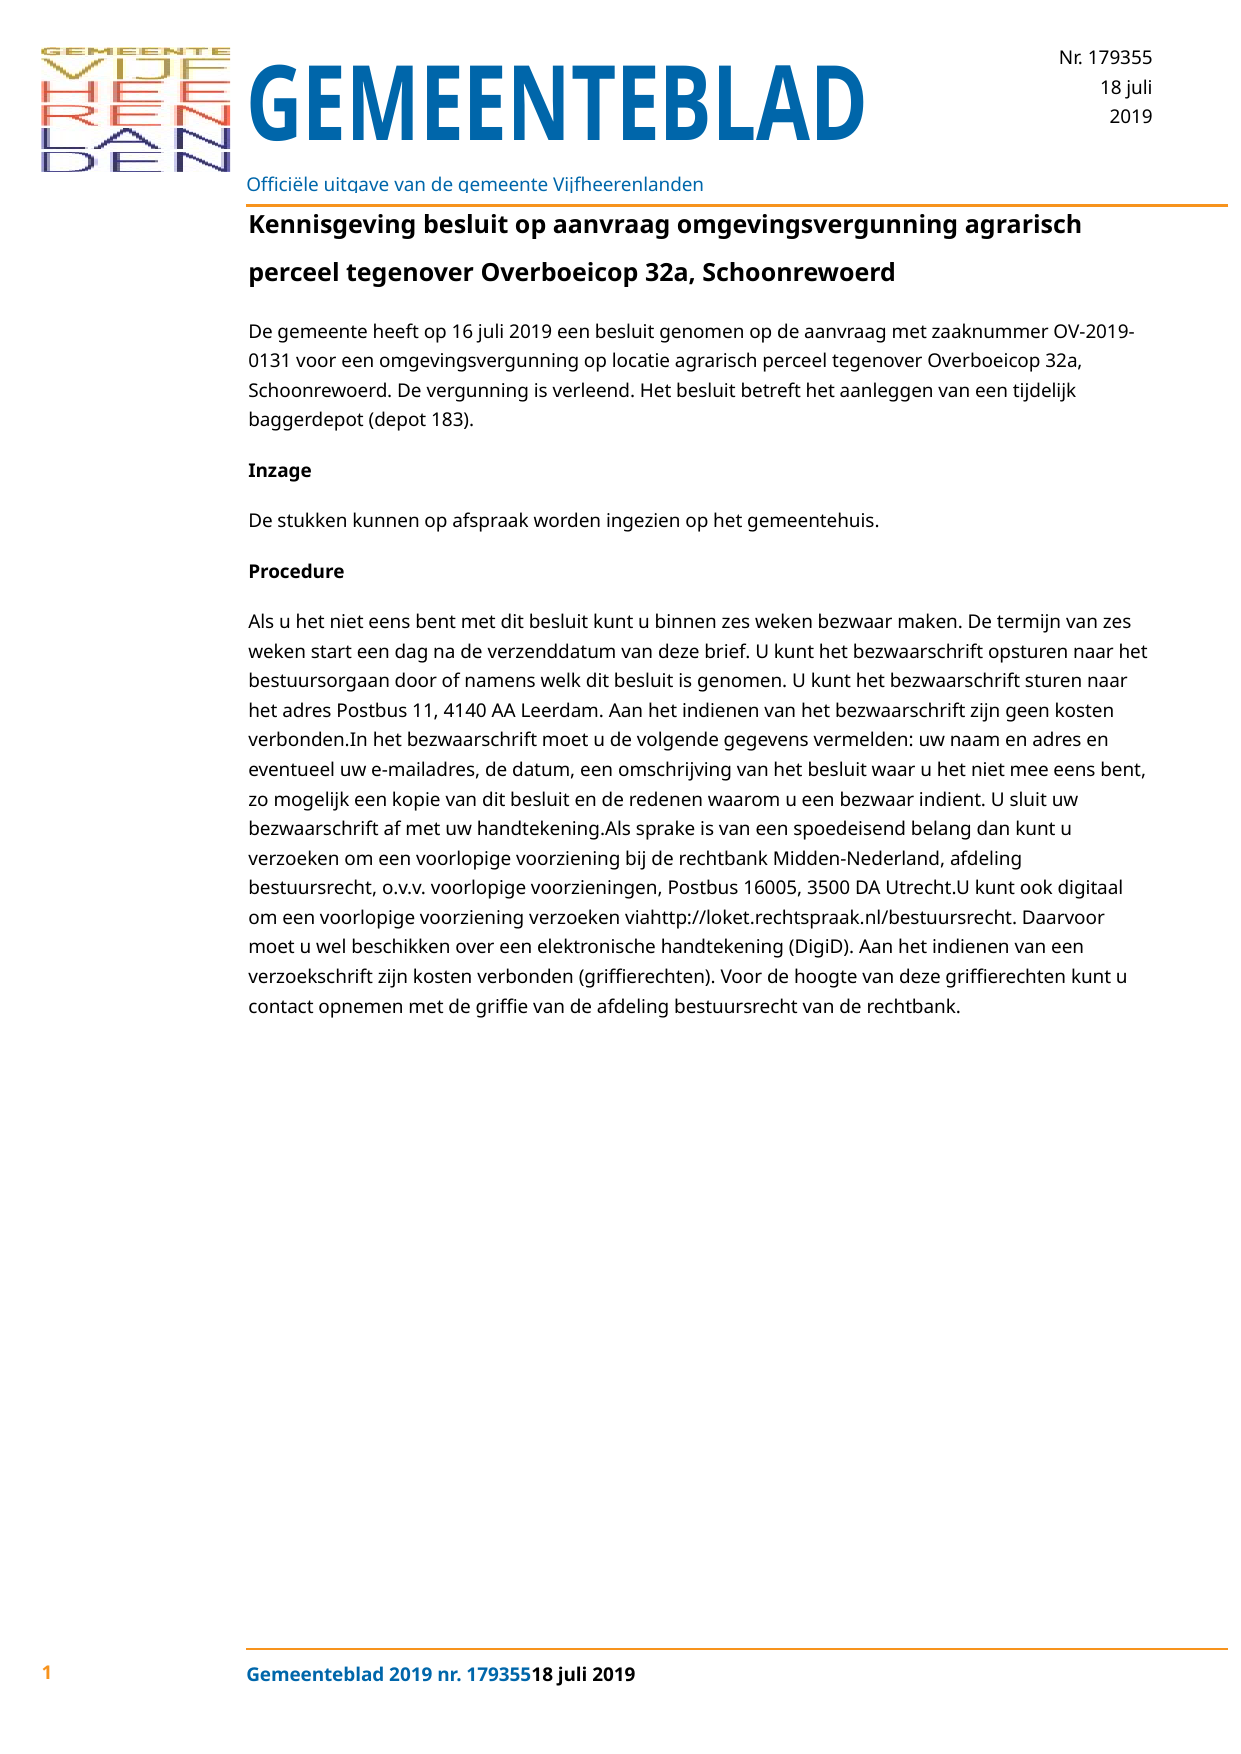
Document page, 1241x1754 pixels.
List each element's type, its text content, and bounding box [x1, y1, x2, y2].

text De stukken kunnen op afspraak worden ingezien op het gemeentehuis. [248, 507, 1152, 533]
text Procedure [248, 558, 1152, 584]
text Inzage [248, 457, 1152, 483]
picture [41, 47, 231, 172]
text De gemeente heeft op 16 juli 2019 een besluit genomen op de aanvraag met zaaknummer OV-2019-0131 voor een omgevingsvergunning op locatie agrarisch perceel tegenover Overboeicop 32a, Schoonrewoerd. De vergunning is verleend. Het besluit betreft het aanleggen van een tijdelijk baggerdepot (depot 183). [248, 318, 1152, 432]
text Als u het niet eens bent met dit besluit kunt u binnen zes weken bezwaar maken. De termijn van zes weken start een dag na de verzenddatum van deze brief. U kunt het bezwaarschrift opsturen naar het bestuursorgaan door of namens welk dit besluit is genomen. U kunt het bezwaarschrift sturen naar het adres Postbus 11, 4140 AA Leerdam. Aan het indienen van het bezwaarschrift zijn geen kosten verbonden.In het bezwaarschrift moet u de volgende gegevens vermelden: uw naam en adres en eventueel uw e-mailadres, de datum, een omschrijving van het besluit waar u het niet mee eens bent, zo mogelijk een kopie van dit besluit en de redenen waarom u een bezwaar indient. U sluit uw bezwaarschrift af met uw handtekening.Als sprake is van een spoedeisend belang dan kunt u verzoeken om een voorlopige voorziening bij de rechtbank Midden-Nederland, afdeling bestuursrecht, o.v.v. voorlopige voorzieningen, Postbus 16005, 3500 DA Utrecht.U kunt ook digitaal om een voorlopige voorziening verzoeken viahttp://loket.rechtspraak.nl/bestuursrecht. Daarvoor moet u wel beschikken over een elektronische handtekening (DigiD). Aan het indienen van een verzoekschrift zijn kosten verbonden (griffierechten). Voor de hoogte van deze griffierechten kunt u contact opnemen met de griffie van de afdeling bestuursrecht van de rechtbank. [248, 608, 1152, 1019]
text Kennisgeving besluit op aanvraag omgevingsvergunning agrarisch perceel tegenover Overboeicop 32a, Schoonrewoerd [248, 207, 1152, 288]
